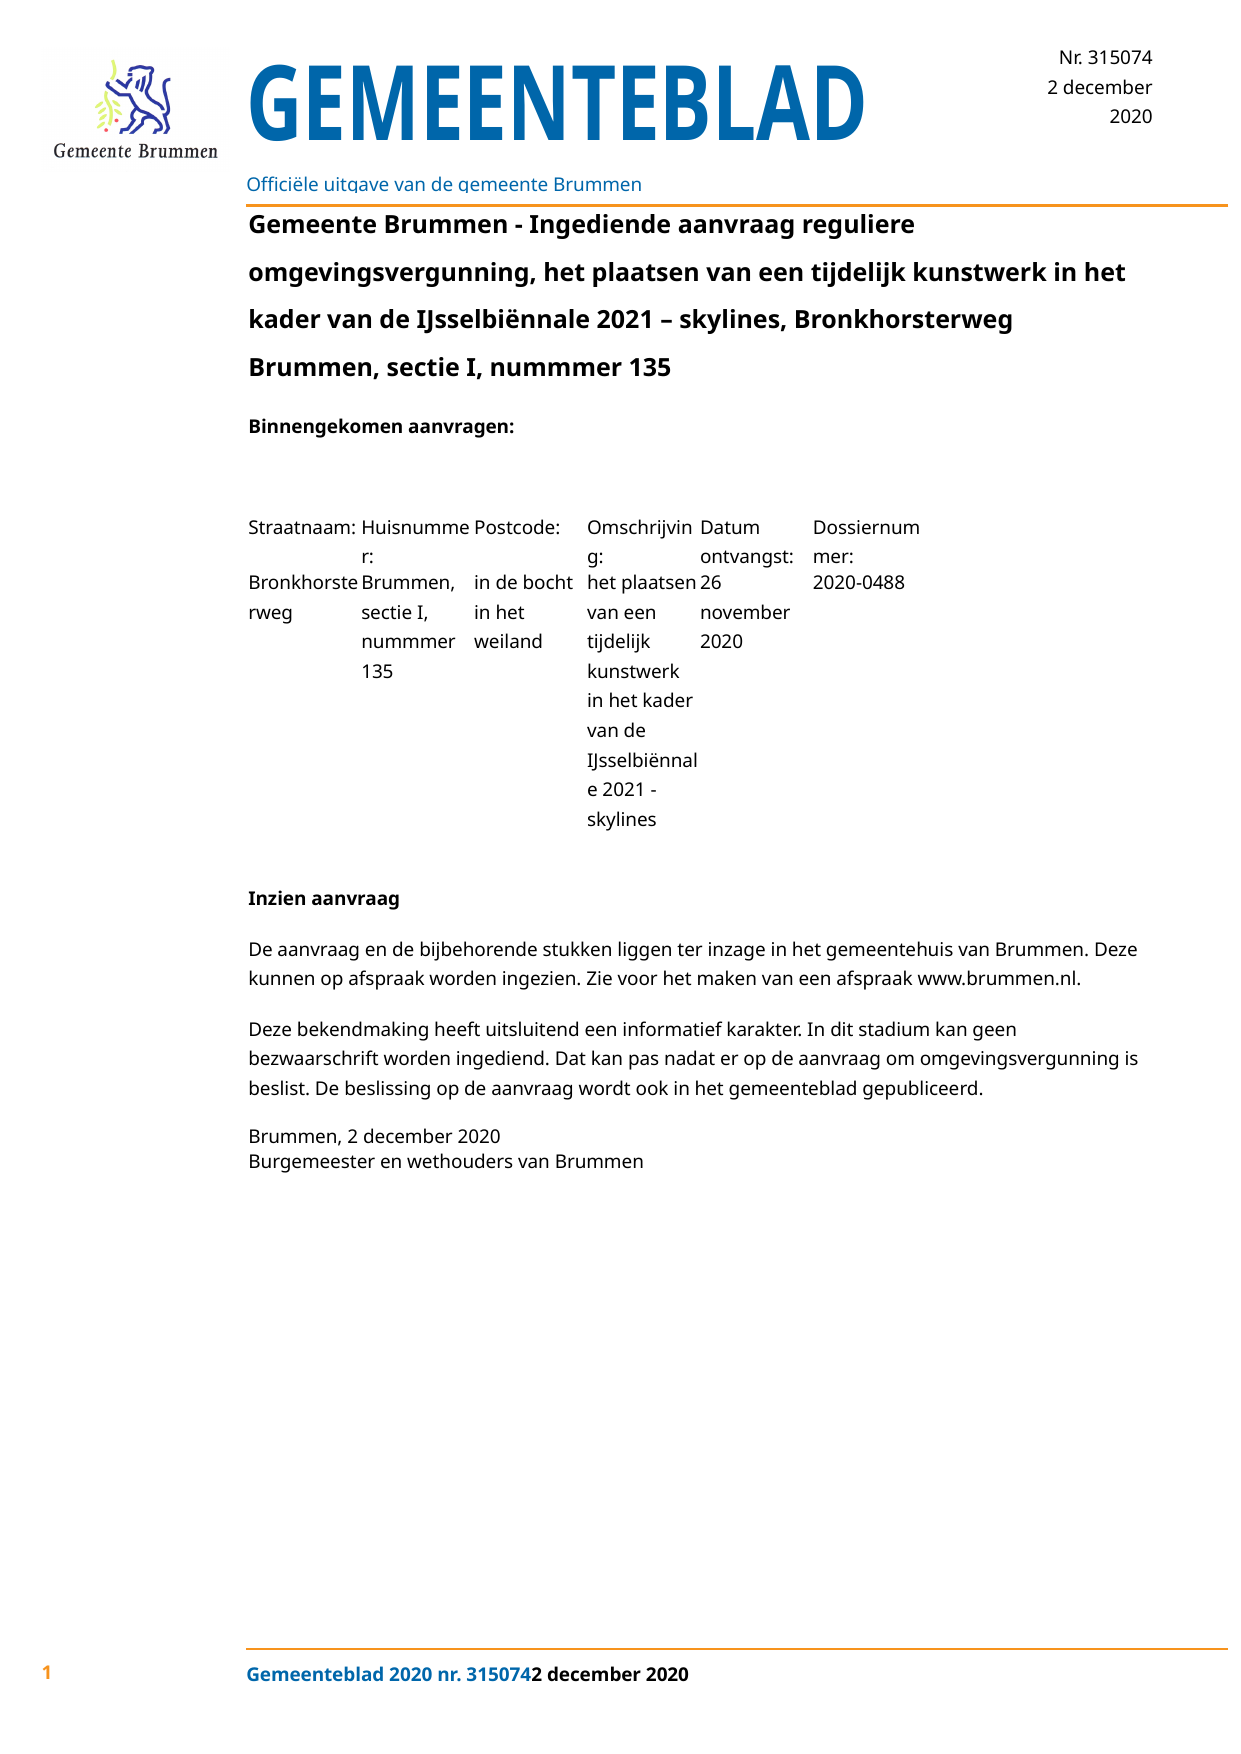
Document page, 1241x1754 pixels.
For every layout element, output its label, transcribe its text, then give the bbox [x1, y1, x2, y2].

table_header [926, 514, 1038, 569]
text Gemeente Brummen - Ingediende aanvraag reguliere omgevingsvergunning, het plaatsen van een tijdelijk kunstwerk in het kader van de IJsselbiënnale 2021 – skylines, Bronkhorsterweg Brummen, sectie I, nummmer 135 [248, 207, 1152, 384]
table_header Dossiernummer: [813, 514, 926, 569]
table_header Postcode: [474, 514, 587, 569]
table_header Huisnummer: [361, 514, 474, 569]
text Inzien aanvraag [248, 885, 1152, 911]
table_cell in de bocht in het weiland [474, 569, 587, 832]
picture [41, 47, 231, 172]
table_cell Brummen, sectie I, nummmer 135 [361, 569, 474, 832]
table_cell 2020-0488 [813, 569, 926, 832]
table_header [1039, 514, 1152, 569]
table_cell Bronkhorsterweg [248, 569, 361, 832]
table_cell [1039, 569, 1152, 832]
text Deze bekendmaking heeft uitsluitend een informatief karakter. In dit stadium kan geen bezwaarschrift worden ingediend. Dat kan pas nadat er op de aanvraag om omgevingsvergunning is beslist. De beslissing op de aanvraag wordt ook in het gemeenteblad gepubliceerd. [248, 1016, 1152, 1101]
text De aanvraag en de bijbehorende stukken liggen ter inzage in het gemeentehuis van Brummen. Deze kunnen op afspraak worden ingezien. Zie voor het maken van een afspraak www.brummen.nl. [248, 936, 1152, 991]
table_header Omschrijving: [587, 514, 700, 569]
text Burgemeester en wethouders van Brummen [248, 1148, 1152, 1174]
table_cell het plaatsen van een tijdelijk kunstwerk in het kader van de IJsselbiënnale 2021 - skylines [587, 569, 700, 832]
text Binnengekomen aanvragen: [248, 413, 1152, 439]
table_header Datum ontvangst: [700, 514, 813, 569]
text Brummen, 2 december 2020 [248, 1123, 1152, 1148]
table_cell [926, 569, 1038, 832]
table_cell 26 november 2020 [700, 569, 813, 832]
table_header Straatnaam: [248, 514, 361, 569]
